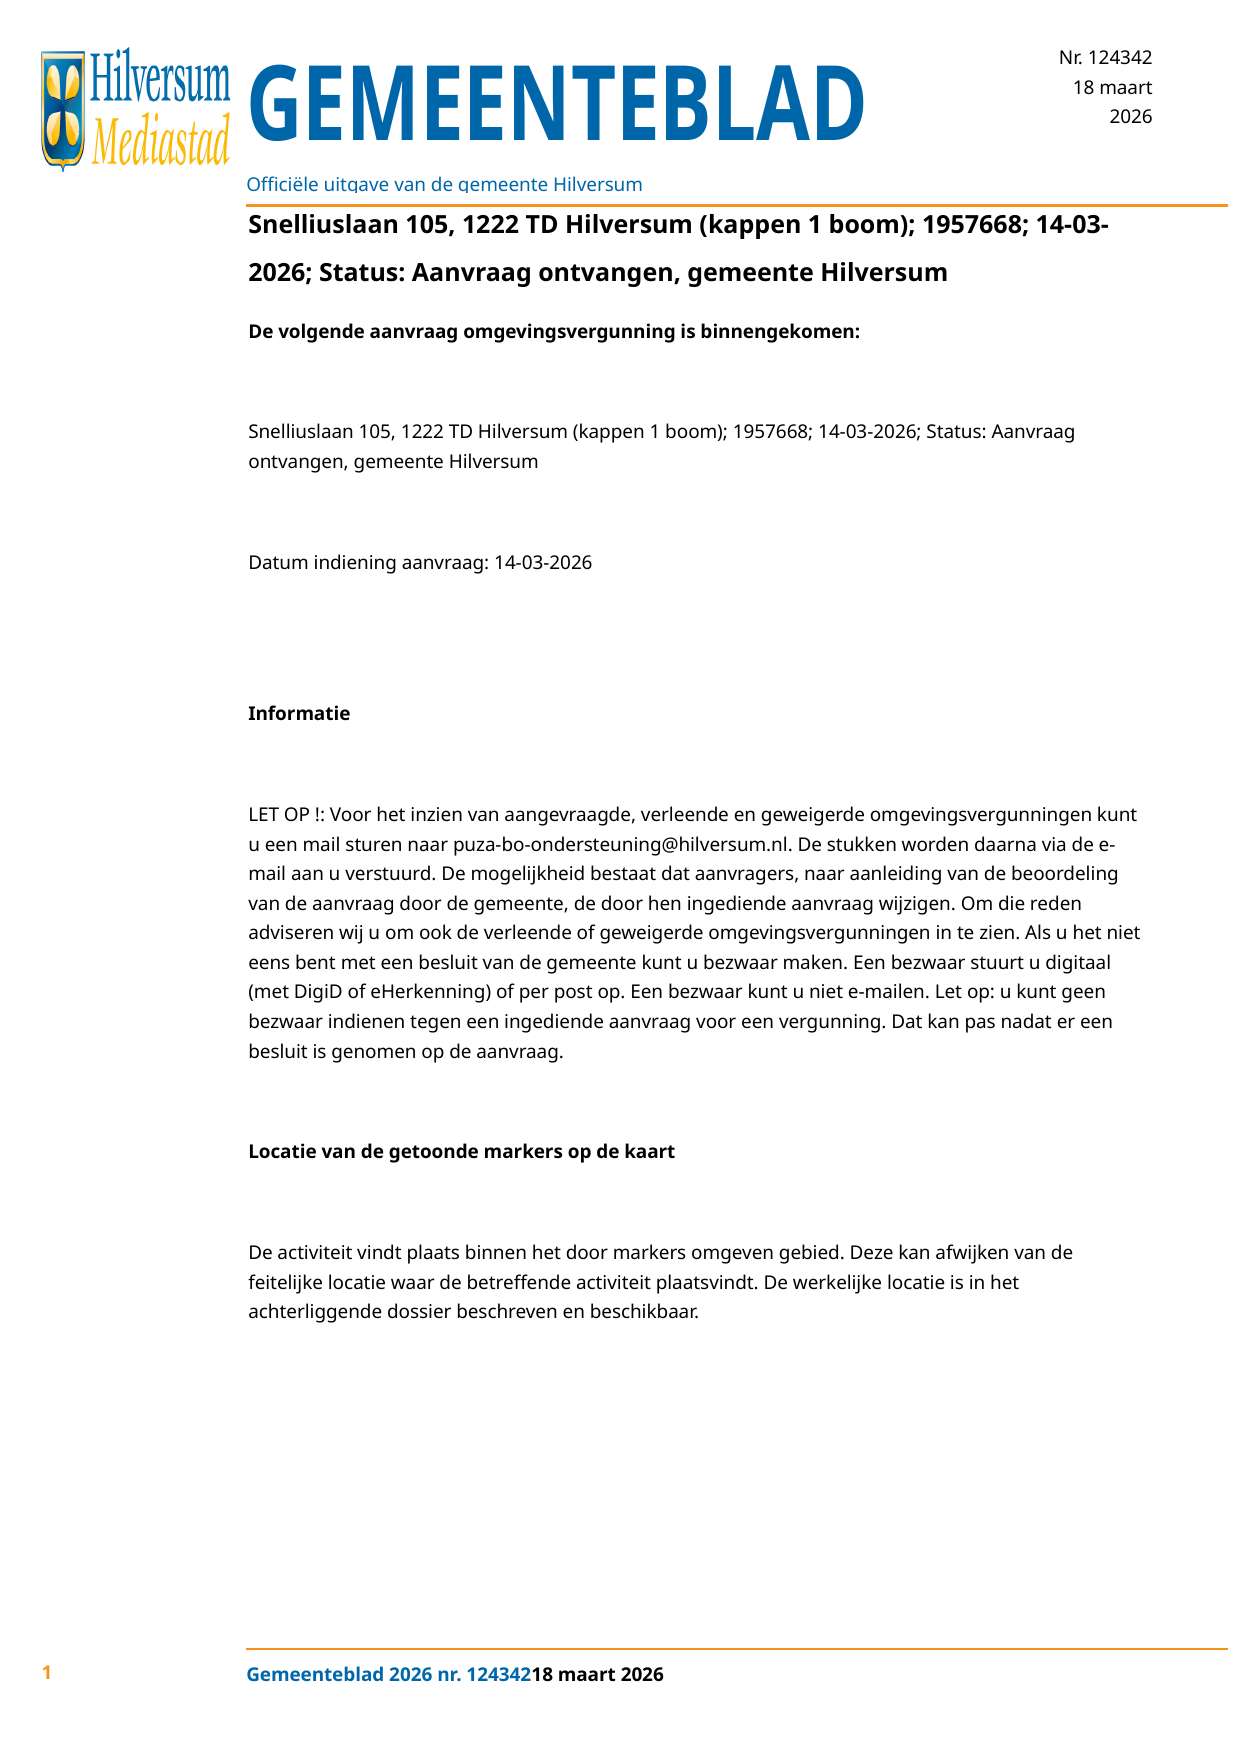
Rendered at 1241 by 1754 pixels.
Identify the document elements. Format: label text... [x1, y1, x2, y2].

text Datum indiening aanvraag: 14-03-2026 [248, 549, 1152, 575]
text Locatie van de getoonde markers op de kaart [248, 1139, 1152, 1164]
text Snelliuslaan 105, 1222 TD Hilversum (kappen 1 boom); 1957668; 14-03-2026; Status: Aanvraag ontvangen, gemeente Hilversum [248, 207, 1152, 288]
text LET OP !: Voor het inzien van aangevraagde, verleende en geweigerde omgevingsvergunningen kunt u een mail sturen naar puza-bo-ondersteuning@hilversum.nl. De stukken worden daarna via de e-mail aan u verstuurd. De mogelijkheid bestaat dat aanvragers, naar aanleiding van de beoordeling van de aanvraag door de gemeente, de door hen ingediende aanvraag wijzigen. Om die reden adviseren wij u om ook de verleende of geweigerde omgevingsvergunningen in te zien. Als u het niet eens bent met een besluit van de gemeente kunt u bezwaar maken. Een bezwaar stuurt u digitaal (met DigiD of eHerkenning) of per post op. Een bezwaar kunt u niet e-mailen. Let op: u kunt geen bezwaar indienen tegen een ingediende aanvraag voor een vergunning. Dat kan pas nadat er een besluit is genomen op de aanvraag. [248, 801, 1152, 1064]
text Informatie [248, 700, 1152, 726]
text De volgende aanvraag omgevingsvergunning is binnengekomen: [248, 318, 1152, 344]
text De activiteit vindt plaats binnen het door markers omgeven gebied. Deze kan afwijken van de feitelijke locatie waar de betreffende activiteit plaatsvindt. De werkelijke locatie is in het achterliggende dossier beschreven en beschikbaar. [248, 1239, 1152, 1324]
text Snelliuslaan 105, 1222 TD Hilversum (kappen 1 boom); 1957668; 14-03-2026; Status: Aanvraag ontvangen, gemeente Hilversum [248, 419, 1152, 474]
picture [41, 47, 231, 172]
